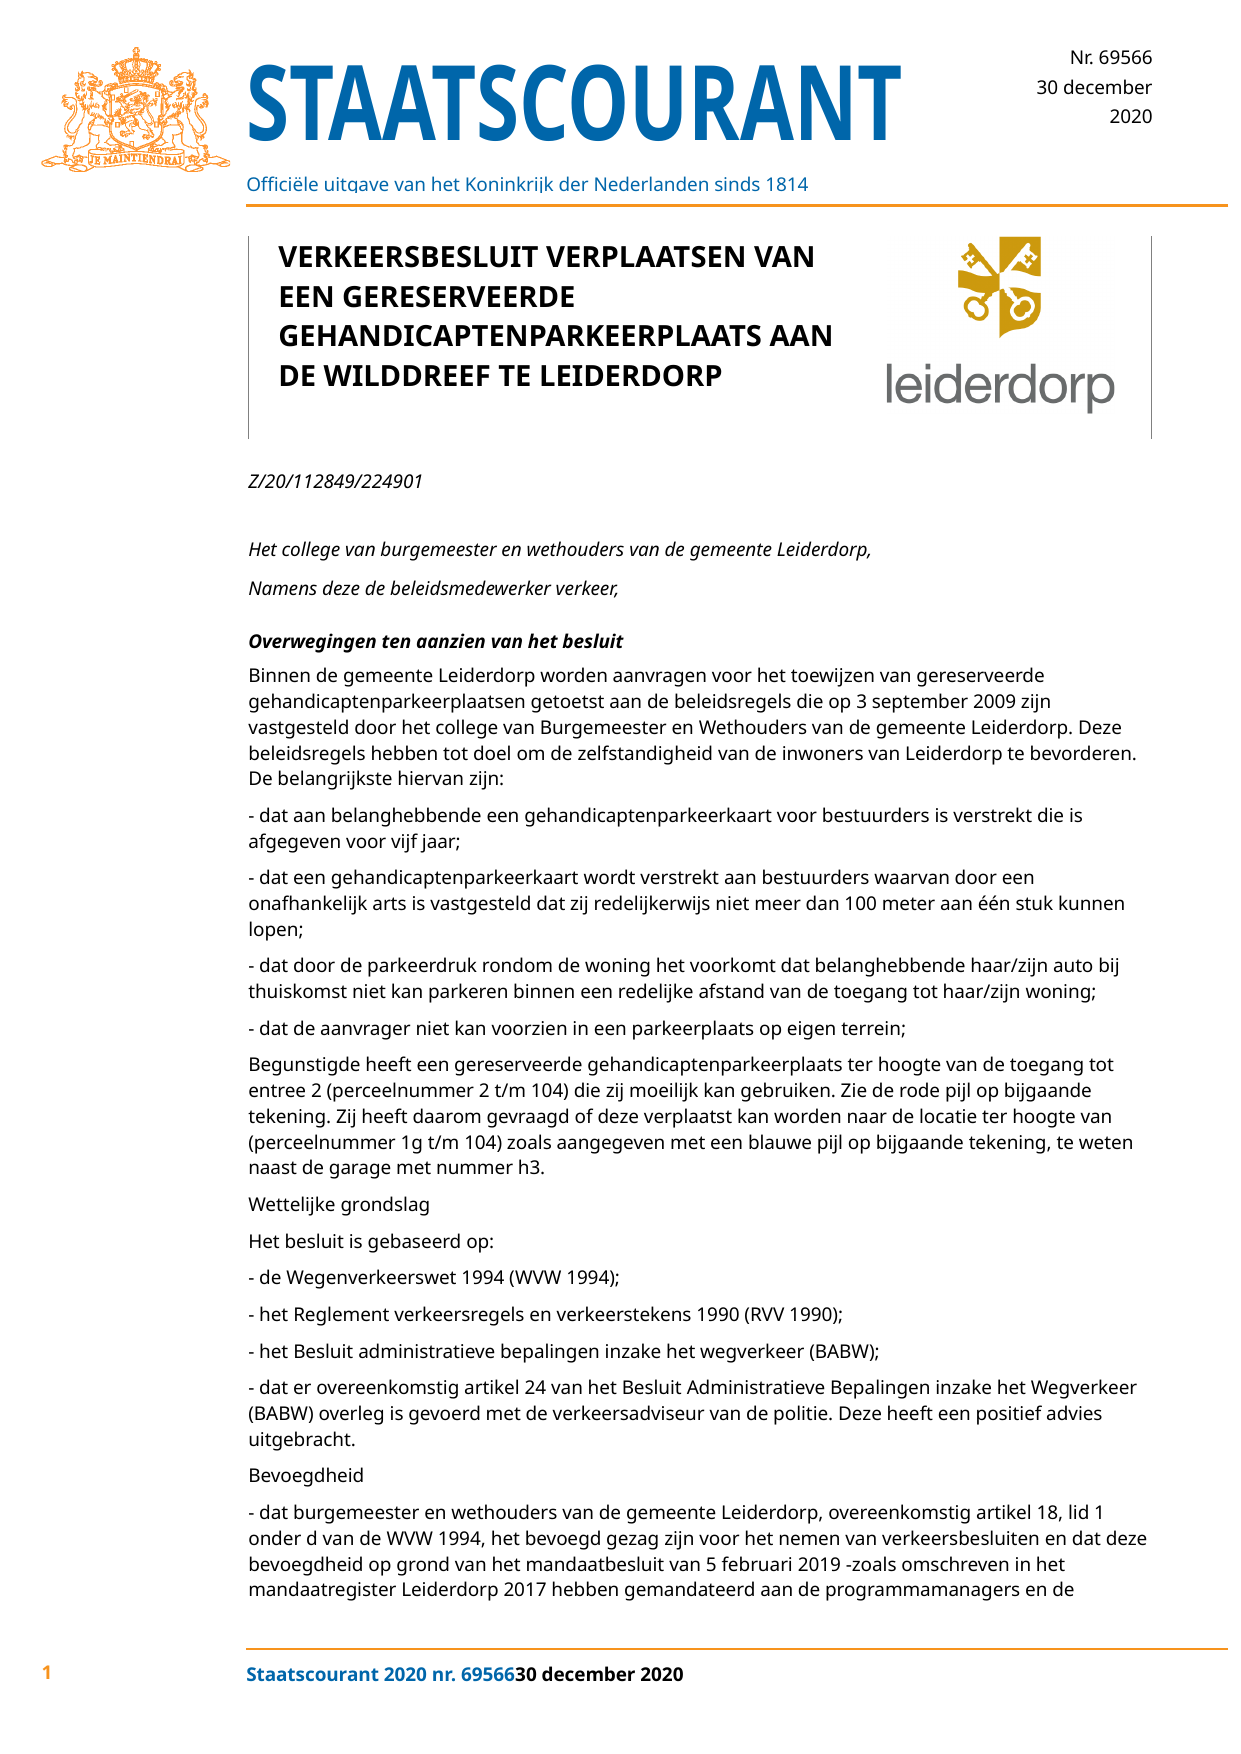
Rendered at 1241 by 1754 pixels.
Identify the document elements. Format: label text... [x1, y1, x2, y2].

table_header [850, 236, 886, 413]
text - dat burgemeester en wethouders van de gemeente Leiderdorp, overeenkomstig artikel 18, lid 1 onder d van de WVW 1994, het bevoegd gezag zijn voor het nemen van verkeersbesluiten en dat deze bevoegdheid op grond van het mandaatbesluit van 5 februari 2019 -zoals omschreven in het mandaatregister Leiderdorp 2017 hebben gemandateerd aan de programmamanagers en de [248, 1499, 1152, 1602]
text Overwegingen ten aanzien van het besluit [248, 628, 1152, 654]
text - dat een gehandicaptenparkeerkaart wordt verstrekt aan bestuurders waarvan door een onafhankelijk arts is vastgesteld dat zij redelijkerwijs niet meer dan 100 meter aan één stuk kunnen lopen; [248, 864, 1152, 942]
table_header VERKEERSBESLUIT VERPLAATSEN VAN EEN GERESERVEERDE GEHANDICAPTENPARKEERPLAATS AAN DE WILDDREEF TE LEIDERDORP [249, 236, 850, 439]
picture [886, 236, 1115, 414]
text - het Besluit administratieve bepalingen inzake het wegverkeer (BABW); [248, 1338, 1152, 1364]
table_header [1115, 236, 1151, 413]
text - het Reglement verkeersregels en verkeerstekens 1990 (RVV 1990); [248, 1301, 1152, 1327]
text Z/20/112849/224901 [248, 469, 1152, 494]
text - dat aan belanghebbende een gehandicaptenparkeerkaart voor bestuurders is verstrekt die is afgegeven voor vijf jaar; [248, 802, 1152, 853]
picture [41, 47, 231, 172]
table_header [850, 414, 1151, 439]
text Begunstigde heeft een gereserveerde gehandicaptenparkeerplaats ter hoogte van de toegang tot entree 2 (perceelnummer 2 t/m 104) die zij moeilijk kan gebruiken. Zie de rode pijl op bijgaande tekening. Zij heeft daarom gevraagd of deze verplaatst kan worden naar de locatie ter hoogte van (perceelnummer 1g t/m 104) zoals aangegeven met een blauwe pijl op bijgaande tekening, te weten naast de garage met nummer h3. [248, 1052, 1152, 1180]
text Binnen de gemeente Leiderdorp worden aanvragen voor het toewijzen van gereserveerde gehandicaptenparkeerplaatsen getoetst aan de beleidsregels die op 3 september 2009 zijn vastgesteld door het college van Burgemeester en Wethouders van de gemeente Leiderdorp. Deze beleidsregels hebben tot doel om de zelfstandigheid van de inwoners van Leiderdorp te bevorderen. De belangrijkste hiervan zijn: [248, 662, 1152, 791]
text Bevoegdheid [248, 1463, 1152, 1488]
text - de Wegenverkeerswet 1994 (WVW 1994); [248, 1264, 1152, 1290]
text Namens deze de beleidsmedewerker verkeer, [248, 576, 1152, 601]
text Het college van burgemeester en wethouders van de gemeente Leiderdorp, [248, 536, 1152, 562]
text - dat er overeenkomstig artikel 24 van het Besluit Administratieve Bepalingen inzake het Wegverkeer (BABW) overleg is gevoerd met de verkeersadviseur van de politie. Deze heeft een positief advies uitgebracht. [248, 1374, 1152, 1452]
text - dat de aanvrager niet kan voorzien in een parkeerplaats op eigen terrein; [248, 1015, 1152, 1041]
text - dat door de parkeerdruk rondom de woning het voorkomt dat belanghebbende haar/zijn auto bij thuiskomst niet kan parkeren binnen een redelijke afstand van de toegang tot haar/zijn woning; [248, 953, 1152, 1004]
text Het besluit is gebaseerd op: [248, 1228, 1152, 1254]
text Wettelijke grondslag [248, 1191, 1152, 1217]
